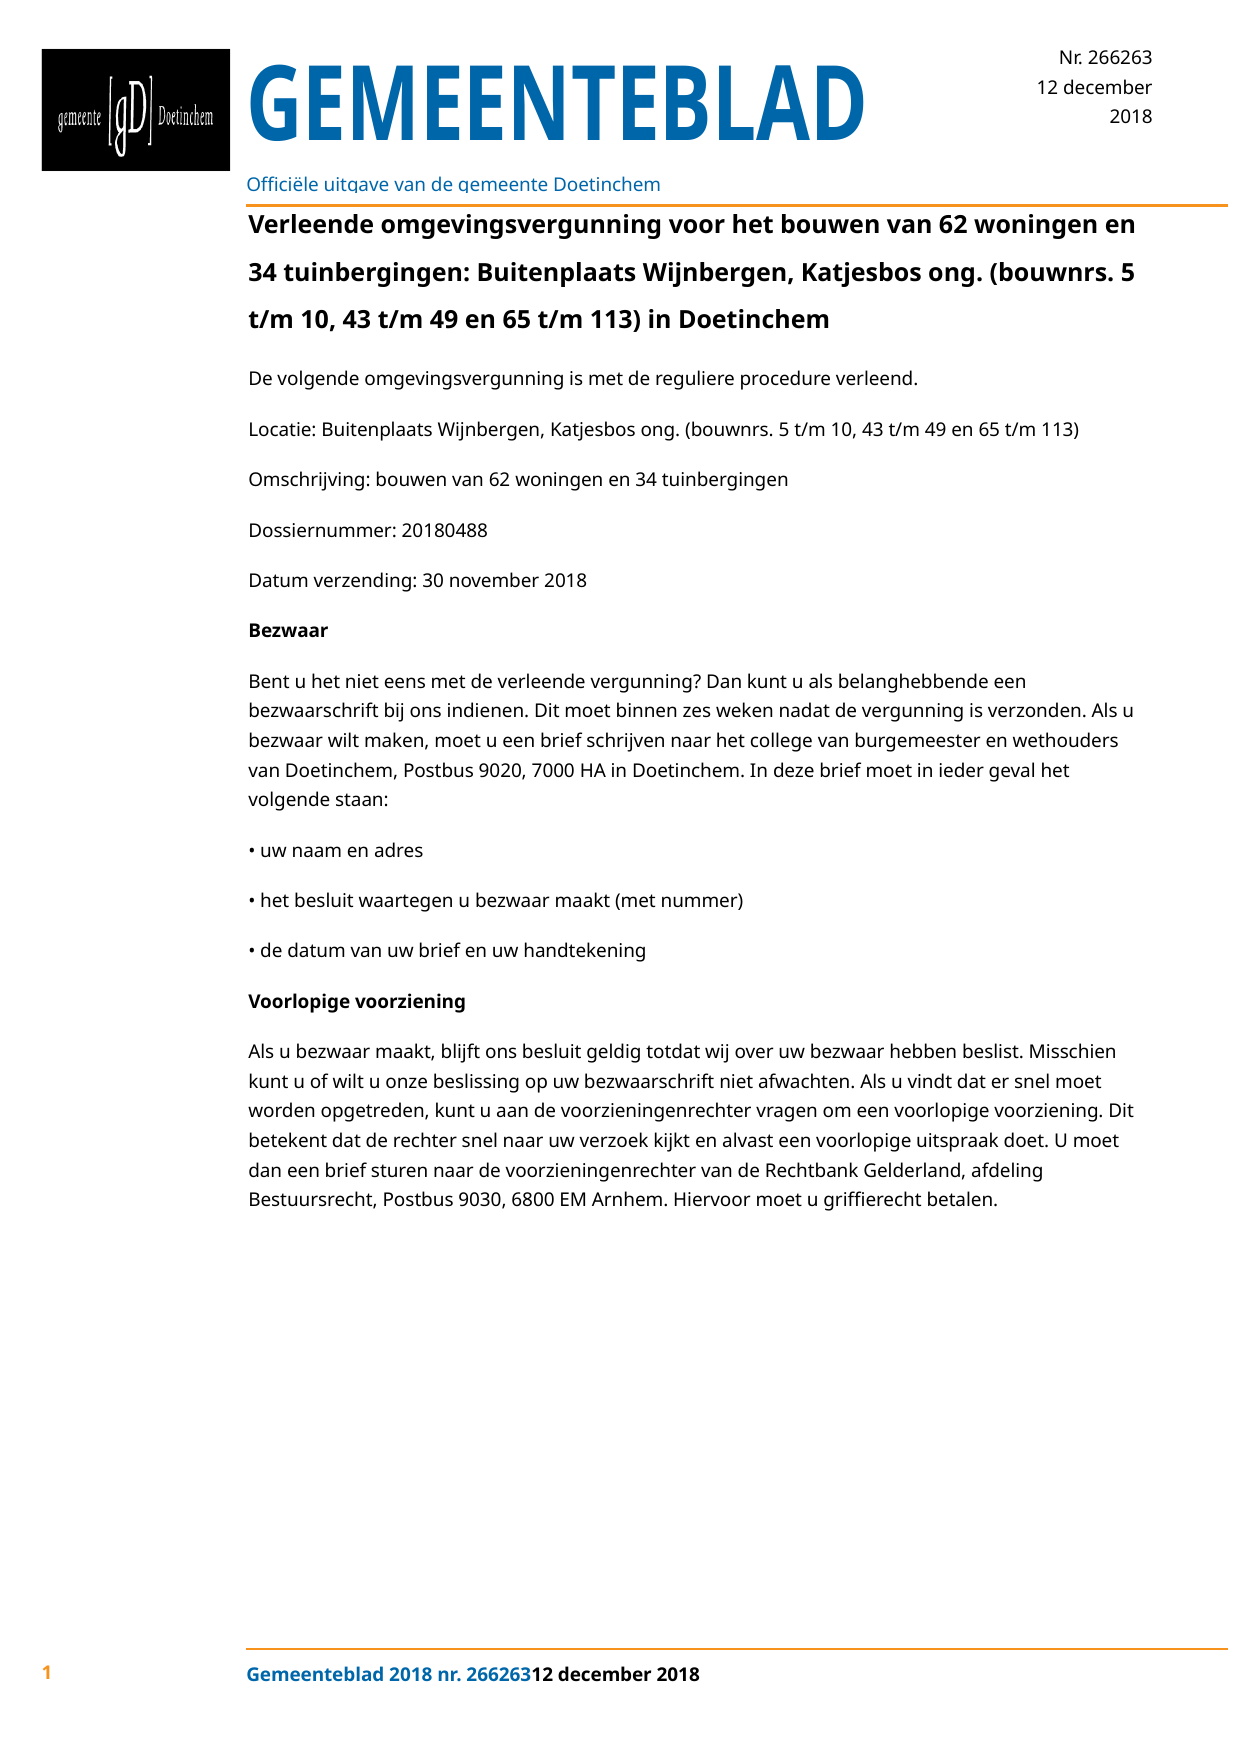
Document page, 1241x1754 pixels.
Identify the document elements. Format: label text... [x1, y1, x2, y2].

text Datum verzending: 30 november 2018 [248, 567, 1152, 593]
text Locatie: Buitenplaats Wijnbergen, Katjesbos ong. (bouwnrs. 5 t/m 10, 43 t/m 49 en 65 t/m 113) [248, 416, 1152, 442]
text Verleende omgevingsvergunning voor het bouwen van 62 woningen en 34 tuinbergingen: Buitenplaats Wijnbergen, Katjesbos ong. (bouwnrs. 5 t/m 10, 43 t/m 49 en 65 t/m 113) in Doetinchem [248, 207, 1152, 336]
text Omschrijving: bouwen van 62 woningen en 34 tuinbergingen [248, 466, 1152, 492]
text • uw naam en adres [248, 837, 1152, 862]
text Bezwaar [248, 618, 1152, 643]
text • de datum van uw brief en uw handtekening [248, 938, 1152, 963]
text Dossiernummer: 20180488 [248, 517, 1152, 542]
picture [41, 47, 231, 172]
text Als u bezwaar maakt, blijft ons besluit geldig totdat wij over uw bezwaar hebben beslist. Misschien kunt u of wilt u onze beslissing op uw bezwaarschrift niet afwachten. Als u vindt dat er snel moet worden opgetreden, kunt u aan de voorzieningenrechter vragen om een voorlopige voorziening. Dit betekent dat de rechter snel naar uw verzoek kijkt en alvast een voorlopige uitspraak doet. U moet dan een brief sturen naar de voorzieningenrechter van de Rechtbank Gelderland, afdeling Bestuursrecht, Postbus 9030, 6800 EM Arnhem. Hiervoor moet u griffierecht betalen. [248, 1038, 1152, 1212]
text De volgende omgevingsvergunning is met de reguliere procedure verleend. [248, 366, 1152, 391]
text Voorlopige voorziening [248, 988, 1152, 1014]
text • het besluit waartegen u bezwaar maakt (met nummer) [248, 887, 1152, 913]
text Bent u het niet eens met de verleende vergunning? Dan kunt u als belanghebbende een bezwaarschrift bij ons indienen. Dit moet binnen zes weken nadat de vergunning is verzonden. Als u bezwaar wilt maken, moet u een brief schrijven naar het college van burgemeester en wethouders van Doetinchem, Postbus 9020, 7000 HA in Doetinchem. In deze brief moet in ieder geval het volgende staan: [248, 668, 1152, 812]
